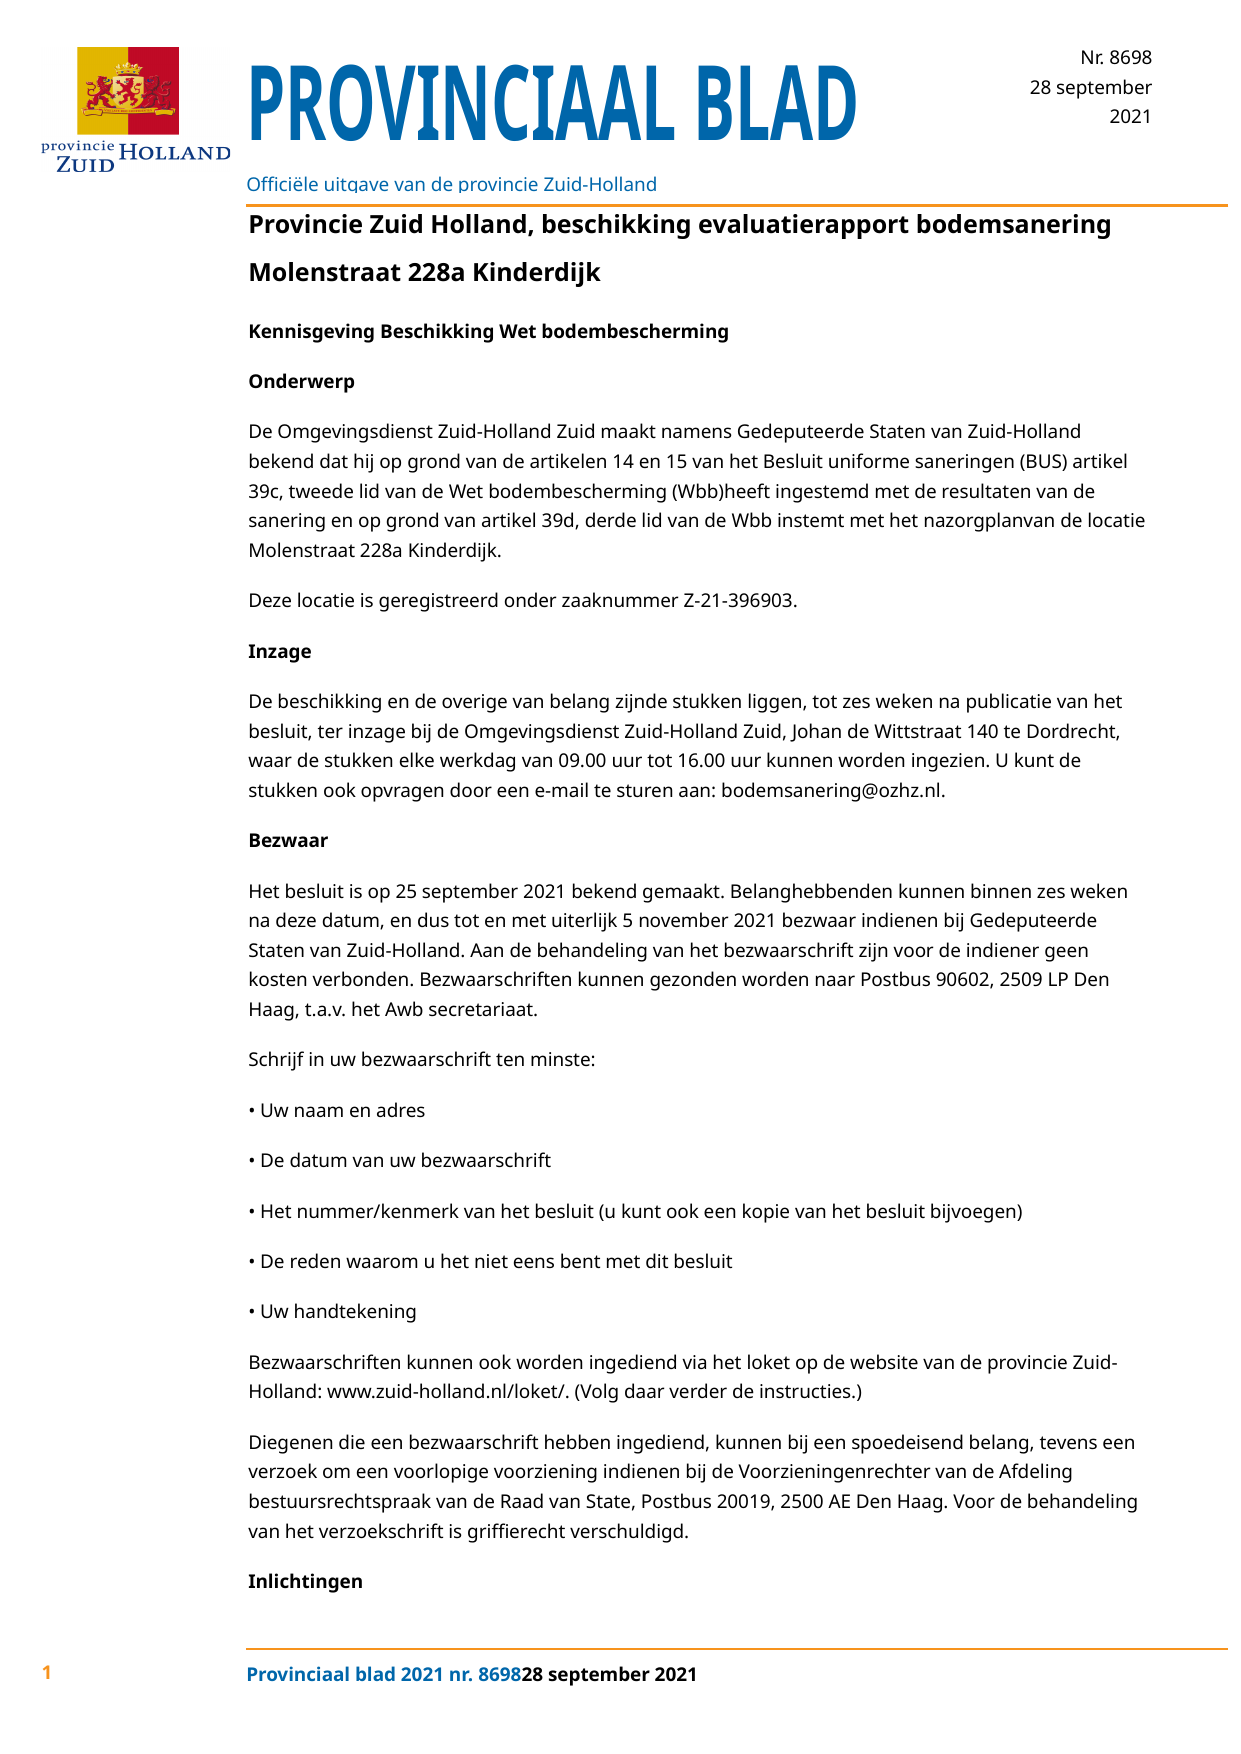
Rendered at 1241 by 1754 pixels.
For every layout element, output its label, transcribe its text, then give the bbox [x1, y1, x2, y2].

text Diegenen die een bezwaarschrift hebben ingediend, kunnen bij een spoedeisend belang, tevens een verzoek om een voorlopige voorziening indienen bij de Voorzieningenrechter van de Afdeling bestuursrechtspraak van de Raad van State, Postbus 20019, 2500 AE Den Haag. Voor de behandeling van het verzoekschrift is griffierecht verschuldigd. [248, 1429, 1152, 1544]
text • De reden waarom u het niet eens bent met dit besluit [248, 1248, 1152, 1274]
text Provincie Zuid Holland, beschikking evaluatierapport bodemsanering Molenstraat 228a Kinderdijk [248, 207, 1152, 288]
text De beschikking en de overige van belang zijnde stukken liggen, tot zes weken na publicatie van het besluit, ter inzage bij de Omgevingsdienst Zuid-Holland Zuid, Johan de Wittstraat 140 te Dordrecht, waar de stukken elke werkdag van 09.00 uur tot 16.00 uur kunnen worden ingezien. U kunt de stukken ook opvragen door een e-mail te sturen aan: bodemsanering@ozhz.nl. [248, 688, 1152, 803]
text • Uw handtekening [248, 1299, 1152, 1324]
text Bezwaarschriften kunnen ook worden ingediend via het loket op de website van de provincie Zuid-Holland: www.zuid-holland.nl/loket/. (Volg daar verder de instructies.) [248, 1349, 1152, 1404]
text • Het nummer/kenmerk van het besluit (u kunt ook een kopie van het besluit bijvoegen) [248, 1198, 1152, 1224]
text Schrijf in uw bezwaarschrift ten minste: [248, 1047, 1152, 1072]
text Onderwerp [248, 368, 1152, 394]
text • Uw naam en adres [248, 1097, 1152, 1123]
text Inzage [248, 638, 1152, 664]
text Bezwaar [248, 827, 1152, 853]
picture [41, 47, 231, 172]
text Deze locatie is geregistreerd onder zaaknummer Z-21-396903. [248, 587, 1152, 613]
text Inlichtingen [248, 1568, 1152, 1594]
text • De datum van uw bezwaarschrift [248, 1147, 1152, 1173]
text Het besluit is op 25 september 2021 bekend gemaakt. Belanghebbenden kunnen binnen zes weken na deze datum, en dus tot en met uiterlijk 5 november 2021 bezwaar indienen bij Gedeputeerde Staten van Zuid-Holland. Aan de behandeling van het bezwaarschrift zijn voor de indiener geen kosten verbonden. Bezwaarschriften kunnen gezonden worden naar Postbus 90602, 2509 LP Den Haag, t.a.v. het Awb secretariaat. [248, 878, 1152, 1022]
text Kennisgeving Beschikking Wet bodembescherming [248, 318, 1152, 344]
text De Omgevingsdienst Zuid-Holland Zuid maakt namens Gedeputeerde Staten van Zuid-Holland bekend dat hij op grond van de artikelen 14 en 15 van het Besluit uniforme saneringen (BUS) artikel 39c, tweede lid van de Wet bodembescherming (Wbb)heeft ingestemd met de resultaten van de sanering en op grond van artikel 39d, derde lid van de Wbb instemt met het nazorgplanvan de locatie Molenstraat 228a Kinderdijk. [248, 419, 1152, 563]
